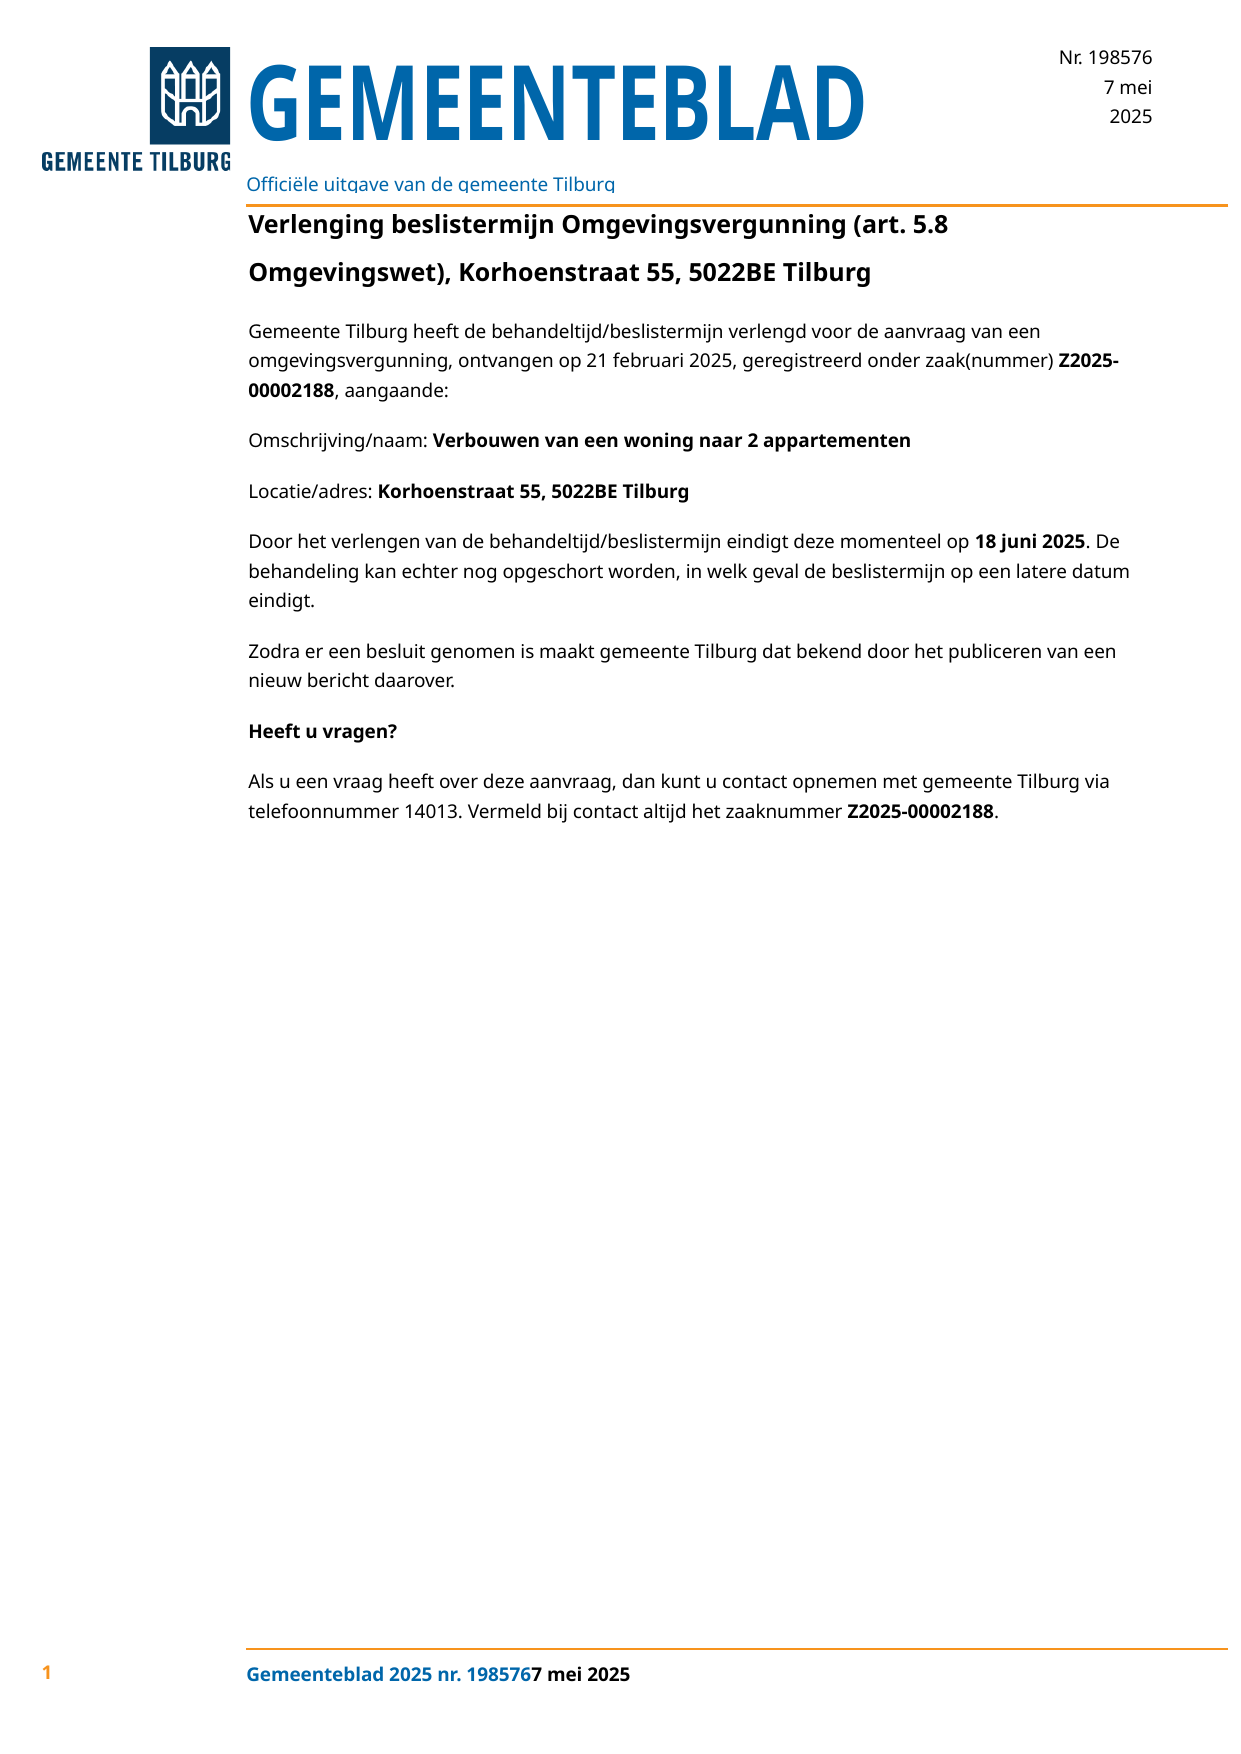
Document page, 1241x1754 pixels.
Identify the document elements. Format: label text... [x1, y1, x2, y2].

text Locatie/adres: Korhoenstraat 55, 5022BE Tilburg [248, 478, 1152, 504]
text Door het verlengen van de behandeltijd/beslistermijn eindigt deze momenteel op 18 juni 2025. De behandeling kan echter nog opgeschort worden, in welk geval de beslistermijn op een latere datum eindigt. [248, 528, 1152, 613]
picture [41, 47, 231, 172]
text Zodra er een besluit genomen is maakt gemeente Tilburg dat bekend door het publiceren van een nieuw bericht daarover. [248, 638, 1152, 693]
text Verlenging beslistermijn Omgevingsvergunning (art. 5.8 Omgevingswet), Korhoenstraat 55, 5022BE Tilburg [248, 207, 1152, 288]
text Heeft u vragen? [248, 718, 1152, 744]
text Als u een vraag heeft over deze aanvraag, dan kunt u contact opnemen met gemeente Tilburg via telefoonnummer 14013. Vermeld bij contact altijd het zaaknummer Z2025-00002188. [248, 768, 1152, 824]
text Gemeente Tilburg heeft de behandeltijd/beslistermijn verlengd voor de aanvraag van een omgevingsvergunning, ontvangen op 21 februari 2025, geregistreerd onder zaak(nummer) Z2025-00002188, aangaande: [248, 318, 1152, 403]
text Omschrijving/naam: Verbouwen van een woning naar 2 appartementen [248, 427, 1152, 453]
